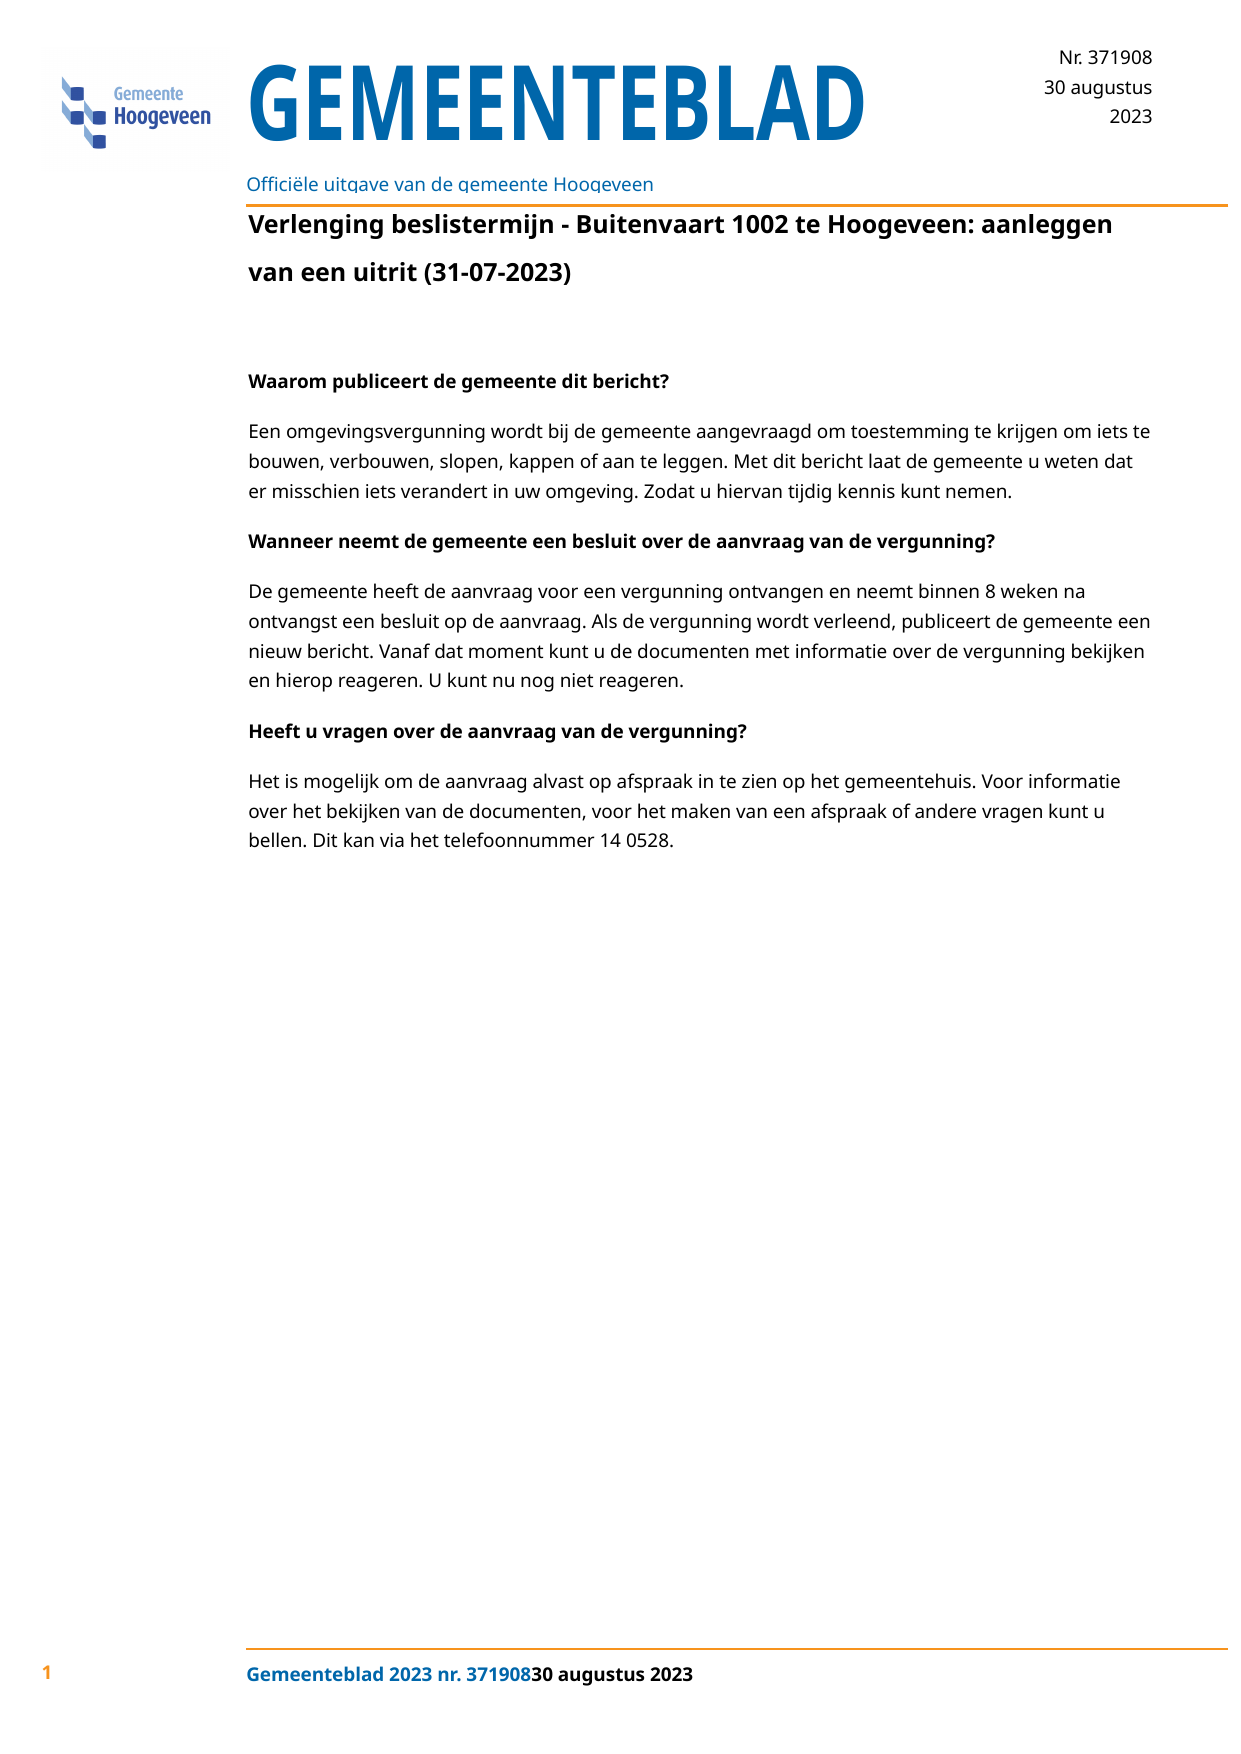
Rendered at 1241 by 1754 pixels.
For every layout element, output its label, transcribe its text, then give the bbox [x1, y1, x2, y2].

text Verlenging beslistermijn - Buitenvaart 1002 te Hoogeveen: aanleggen van een uitrit (31-07-2023) [248, 207, 1152, 288]
text Heeft u vragen over de aanvraag van de vergunning? [248, 718, 1152, 744]
text Waarom publiceert de gemeente dit bericht? [248, 368, 1152, 394]
text De gemeente heeft de aanvraag voor een vergunning ontvangen en neemt binnen 8 weken na ontvangst een besluit op de aanvraag. Als de vergunning wordt verleend, publiceert de gemeente een nieuw bericht. Vanaf dat moment kunt u de documenten met informatie over de vergunning bekijken en hierop reageren. U kunt nu nog niet reageren. [248, 579, 1152, 693]
picture [41, 47, 231, 172]
text Het is mogelijk om de aanvraag alvast op afspraak in te zien op het gemeentehuis. Voor informatie over het bekijken van de documenten, voor het maken van een afspraak of andere vragen kunt u bellen. Dit kan via het telefoonnummer 14 0528. [248, 768, 1152, 853]
text Wanneer neemt de gemeente een besluit over de aanvraag van de vergunning? [248, 528, 1152, 554]
text Een omgevingsvergunning wordt bij de gemeente aangevraagd om toestemming te krijgen om iets te bouwen, verbouwen, slopen, kappen of aan te leggen. Met dit bericht laat de gemeente u weten dat er misschien iets verandert in uw omgeving. Zodat u hiervan tijdig kennis kunt nemen. [248, 419, 1152, 504]
